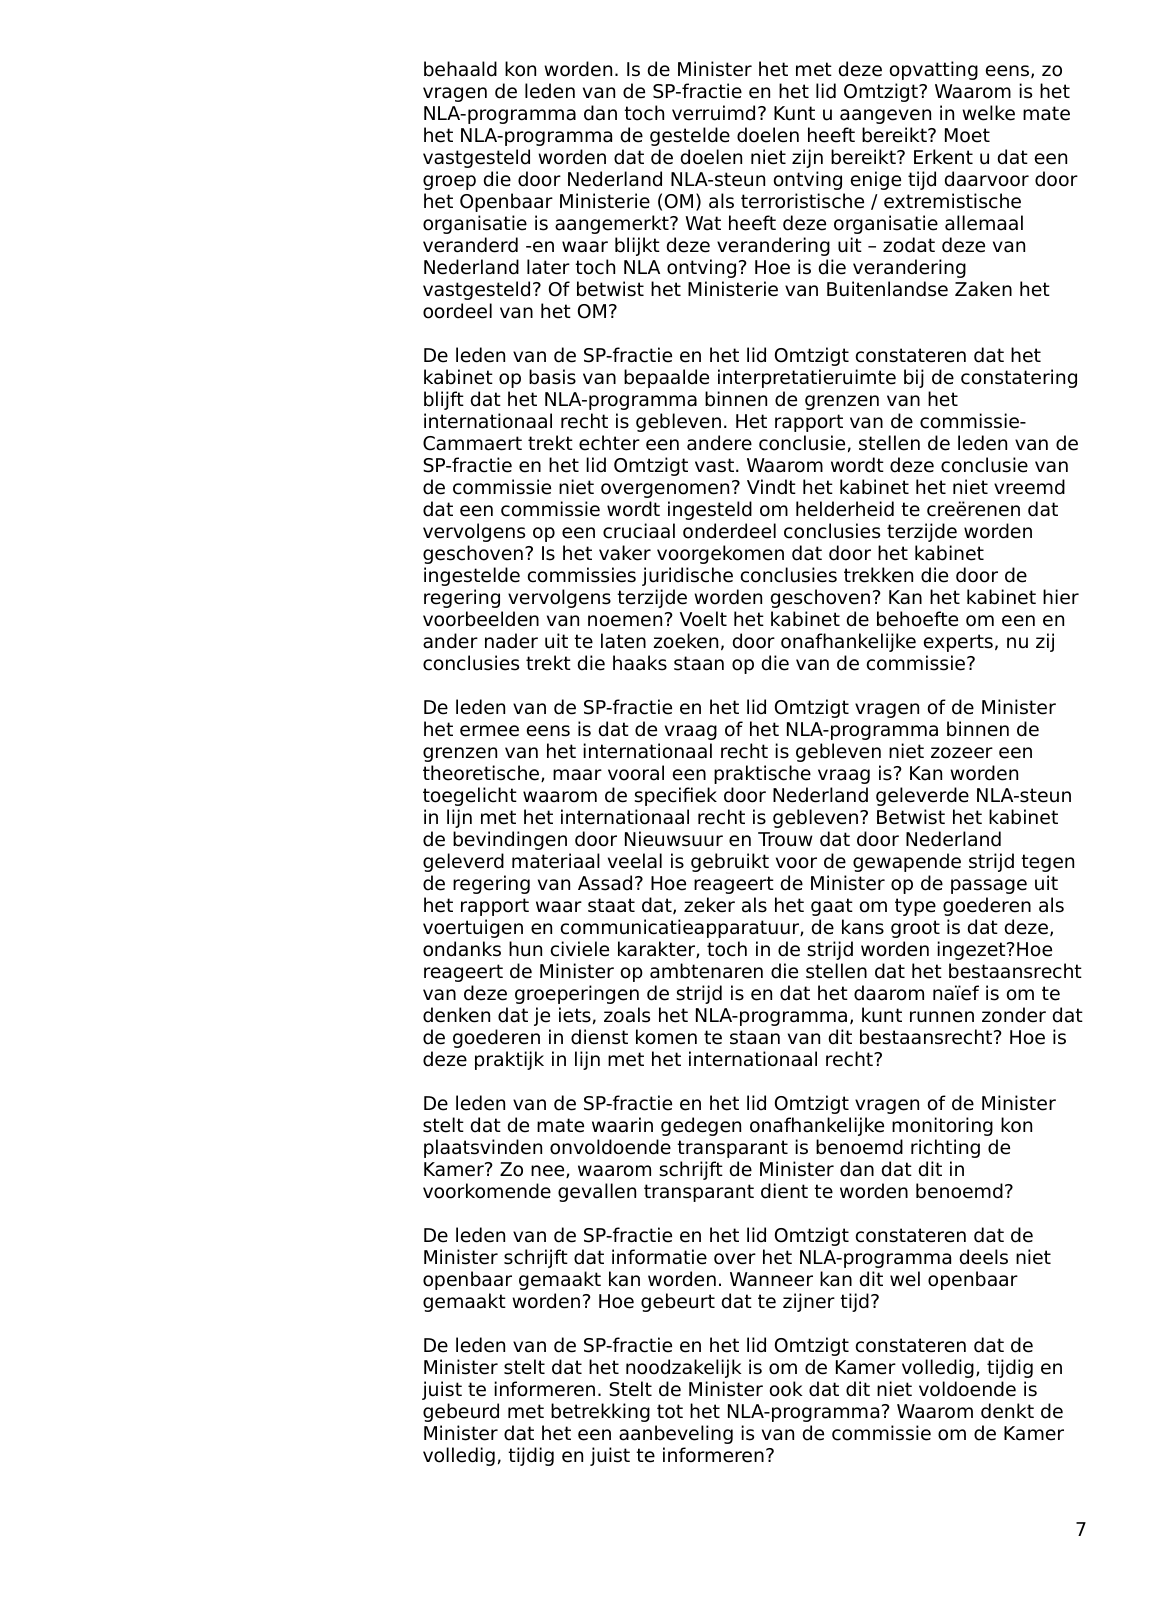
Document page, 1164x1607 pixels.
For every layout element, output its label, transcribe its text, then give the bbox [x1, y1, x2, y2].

text De leden van de SP-fractie en het lid Omtzigt constateren dat het kabinet op basis van bepaalde interpretatieruimte bij de constatering blijft dat het NLA-programma binnen de grenzen van het internationaal recht is gebleven. Het rapport van de commissie-Cammaert trekt echter een andere conclusie, stellen de leden van de SP-fractie en het lid Omtzigt vast. Waarom wordt deze conclusie van de commissie niet overgenomen? Vindt het kabinet het niet vreemd dat een commissie wordt ingesteld om helderheid te creërenen dat vervolgens op een cruciaal onderdeel conclusies terzijde worden geschoven? Is het vaker voorgekomen dat door het kabinet ingestelde commissies juridische conclusies trekken die door de regering vervolgens terzijde worden geschoven? Kan het kabinet hier voorbeelden van noemen? Voelt het kabinet de behoefte om een en ander nader uit te laten zoeken, door onafhankelijke experts, nu zij conclusies trekt die haaks staan op die van de commissie? [422, 345, 1087, 675]
text De leden van de SP-fractie en het lid Omtzigt vragen of de Minister het ermee eens is dat de vraag of het NLA-programma binnen de grenzen van het internationaal recht is gebleven niet zozeer een theoretische, maar vooral een praktische vraag is? Kan worden toegelicht waarom de specifiek door Nederland geleverde NLA-steun in lijn met het internationaal recht is gebleven? Betwist het kabinet de bevindingen door Nieuwsuur en Trouw dat door Nederland geleverd materiaal veelal is gebruikt voor de gewapende strijd tegen de regering van Assad? Hoe reageert de Minister op de passage uit het rapport waar staat dat, zeker als het gaat om type goederen als voertuigen en communicatieapparatuur, de kans groot is dat deze, ondanks hun civiele karakter, toch in de strijd worden ingezet?Hoe reageert de Minister op ambtenaren die stellen dat het bestaansrecht van deze groeperingen de strijd is en dat het daarom naïef is om te denken dat je iets, zoals het NLA-programma, kunt runnen zonder dat de goederen in dienst komen te staan van dit bestaansrecht? Hoe is deze praktijk in lijn met het internationaal recht? [422, 697, 1087, 1071]
text behaald kon worden. Is de Minister het met deze opvatting eens, zo vragen de leden van de SP-fractie en het lid Omtzigt? Waarom is het NLA-programma dan toch verruimd? Kunt u aangeven in welke mate het NLA-programma de gestelde doelen heeft bereikt? Moet vastgesteld worden dat de doelen niet zijn bereikt? Erkent u dat een groep die door Nederland NLA-steun ontving enige tijd daarvoor door het Openbaar Ministerie (OM) als terroristische / extremistische organisatie is aangemerkt? Wat heeft deze organisatie allemaal veranderd -en waar blijkt deze verandering uit – zodat deze van Nederland later toch NLA ontving? Hoe is die verandering vastgesteld? Of betwist het Ministerie van Buitenlandse Zaken het oordeel van het OM? [422, 59, 1087, 323]
text De leden van de SP-fractie en het lid Omtzigt constateren dat de Minister schrijft dat informatie over het NLA-programma deels niet openbaar gemaakt kan worden. Wanneer kan dit wel openbaar gemaakt worden? Hoe gebeurt dat te zijner tijd? [422, 1225, 1087, 1313]
text De leden van de SP-fractie en het lid Omtzigt vragen of de Minister stelt dat de mate waarin gedegen onafhankelijke monitoring kon plaatsvinden onvoldoende transparant is benoemd richting de Kamer? Zo nee, waarom schrijft de Minister dan dat dit in voorkomende gevallen transparant dient te worden benoemd? [422, 1093, 1087, 1203]
text De leden van de SP-fractie en het lid Omtzigt constateren dat de Minister stelt dat het noodzakelijk is om de Kamer volledig, tijdig en juist te informeren. Stelt de Minister ook dat dit niet voldoende is gebeurd met betrekking tot het NLA-programma? Waarom denkt de Minister dat het een aanbeveling is van de commissie om de Kamer volledig, tijdig en juist te informeren? [422, 1335, 1087, 1467]
